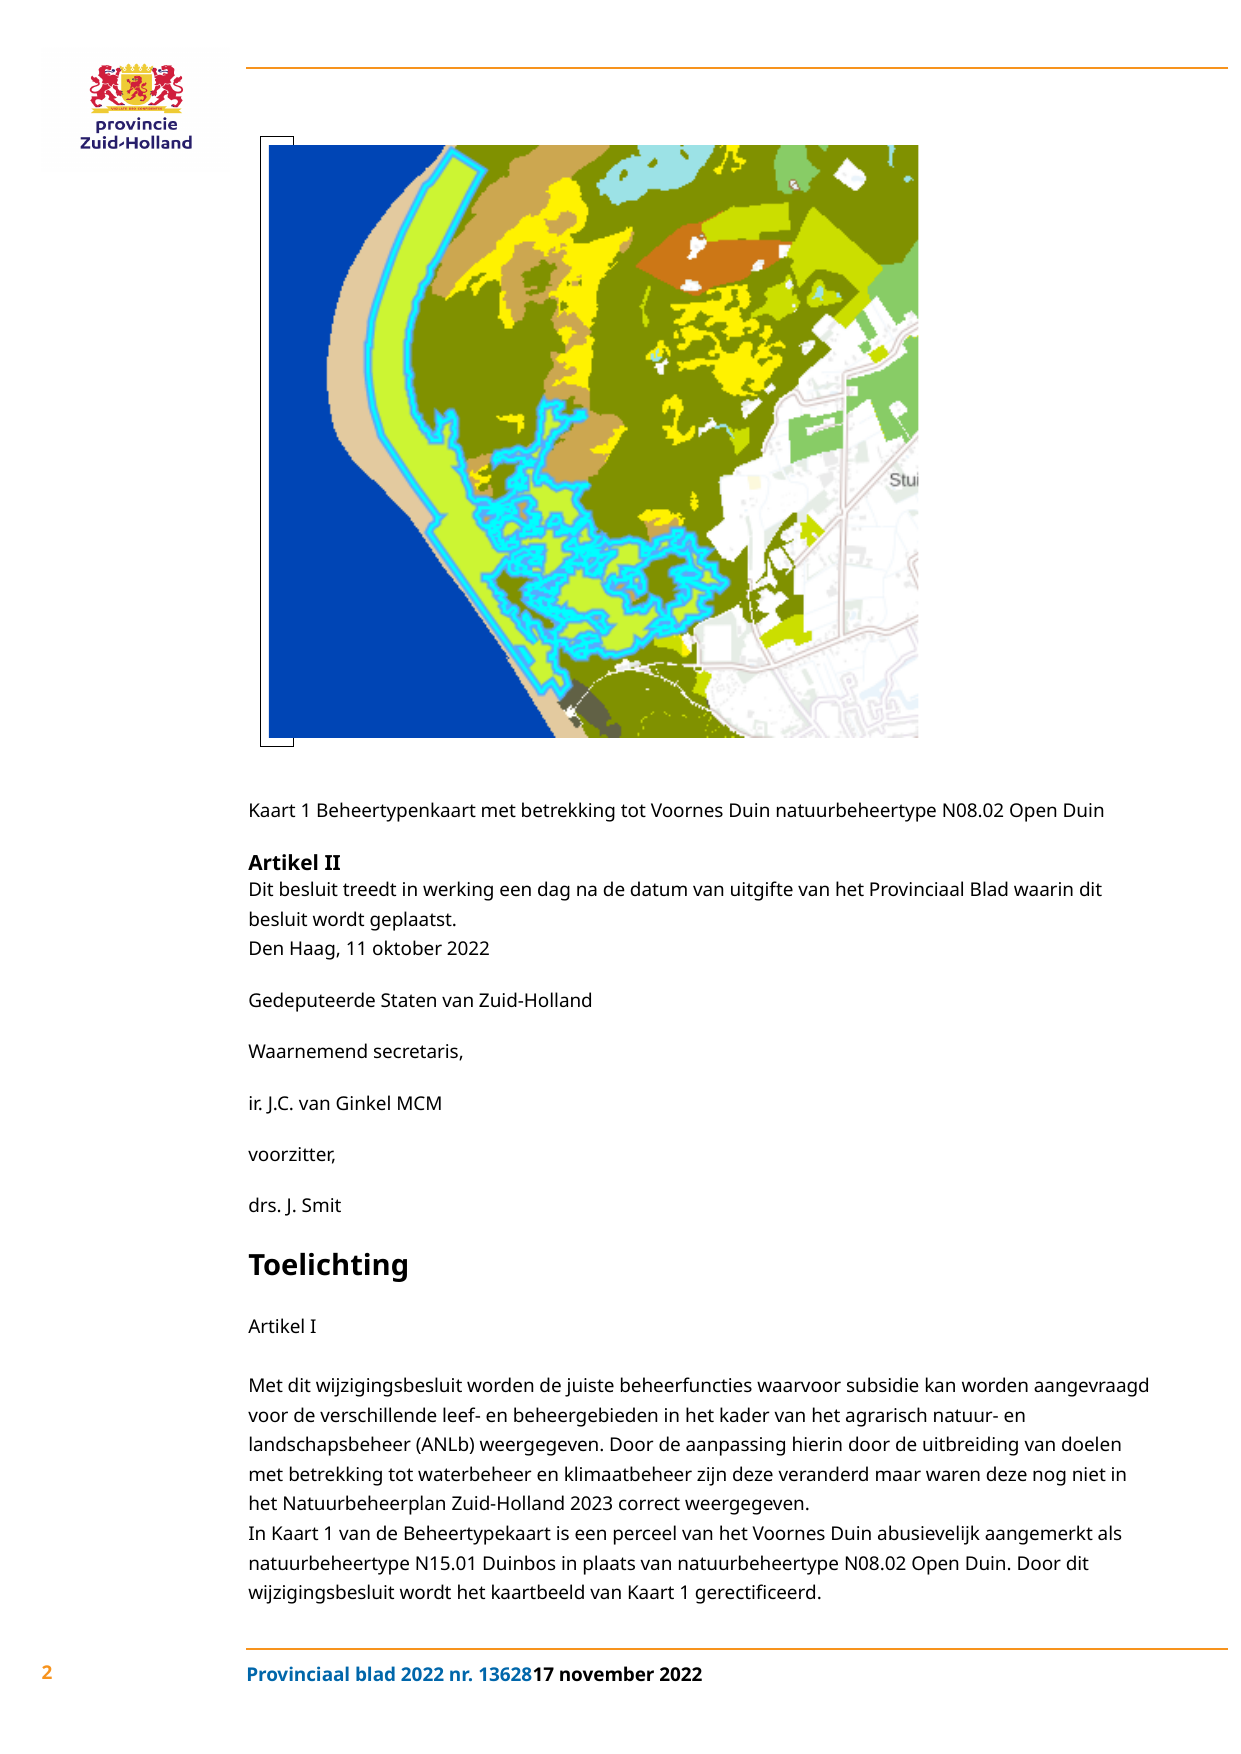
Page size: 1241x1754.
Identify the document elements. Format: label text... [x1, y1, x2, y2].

text Artikel II [248, 848, 1152, 876]
text Waarnemend secretaris, [248, 1038, 1152, 1064]
text drs. J. Smit [248, 1193, 1152, 1218]
text Artikel I [248, 1313, 1152, 1339]
text Kaart 1 Beheertypenkaart met betrekking tot Voornes Duin natuurbeheertype N08.02 Open Duin [248, 797, 1152, 823]
text ir. J.C. van Ginkel MCM [248, 1090, 1152, 1116]
picture [268, 145, 919, 738]
text Dit besluit treedt in werking een dag na de datum van uitgifte van het Provinciaal Blad waarin dit besluit wordt geplaatst. [248, 876, 1152, 932]
text Toelichting [248, 1244, 1152, 1284]
text voorzitter, [248, 1141, 1152, 1167]
text Gedeputeerde Staten van Zuid-Holland [248, 987, 1152, 1013]
text Met dit wijzigingsbesluit worden de juiste beheerfuncties waarvoor subsidie kan worden aangevraagd voor de verschillende leef- en beheergebieden in het kader van het agrarisch natuur- en landschapsbeheer (ANLb) weergegeven. Door de aanpassing hierin door de uitbreiding van doelen met betrekking tot waterbeheer en klimaatbeheer zijn deze veranderd maar waren deze nog niet in het Natuurbeheerplan Zuid-Holland 2023 correct weergegeven. [248, 1372, 1152, 1516]
text In Kaart 1 van de Beheertypekaart is een perceel van het Voornes Duin abusievelijk aangemerkt als natuurbeheertype N15.01 Duinbos in plaats van natuurbeheertype N08.02 Open Duin. Door dit wijzigingsbesluit wordt het kaartbeeld van Kaart 1 gerectificeerd. [248, 1520, 1152, 1605]
picture [41, 47, 231, 172]
text Den Haag, 11 oktober 2022 [248, 935, 1152, 961]
